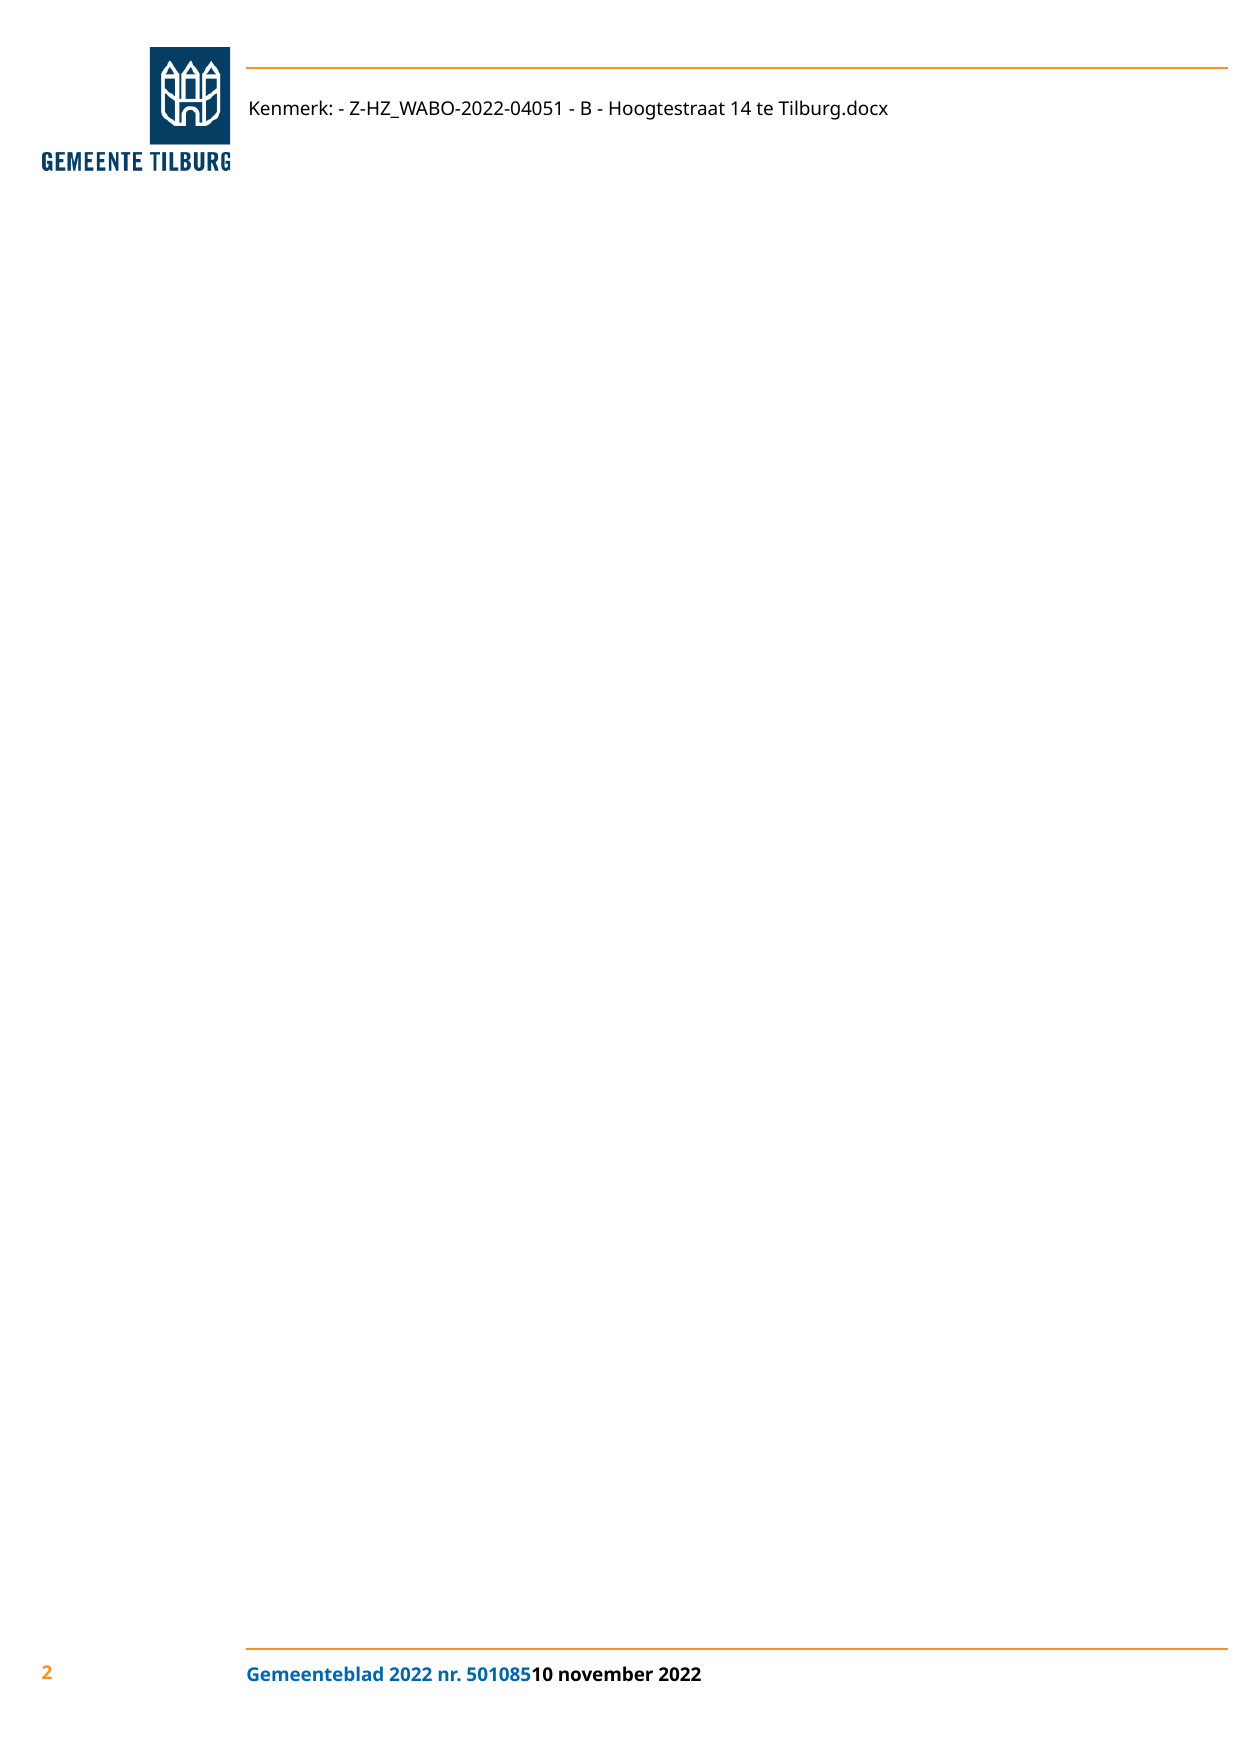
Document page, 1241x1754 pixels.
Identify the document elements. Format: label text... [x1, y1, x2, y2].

picture [41, 47, 231, 172]
text Kenmerk: - Z-HZ_WABO-2022-04051 - B - Hoogtestraat 14 te Tilburg.docx [248, 95, 1152, 121]
